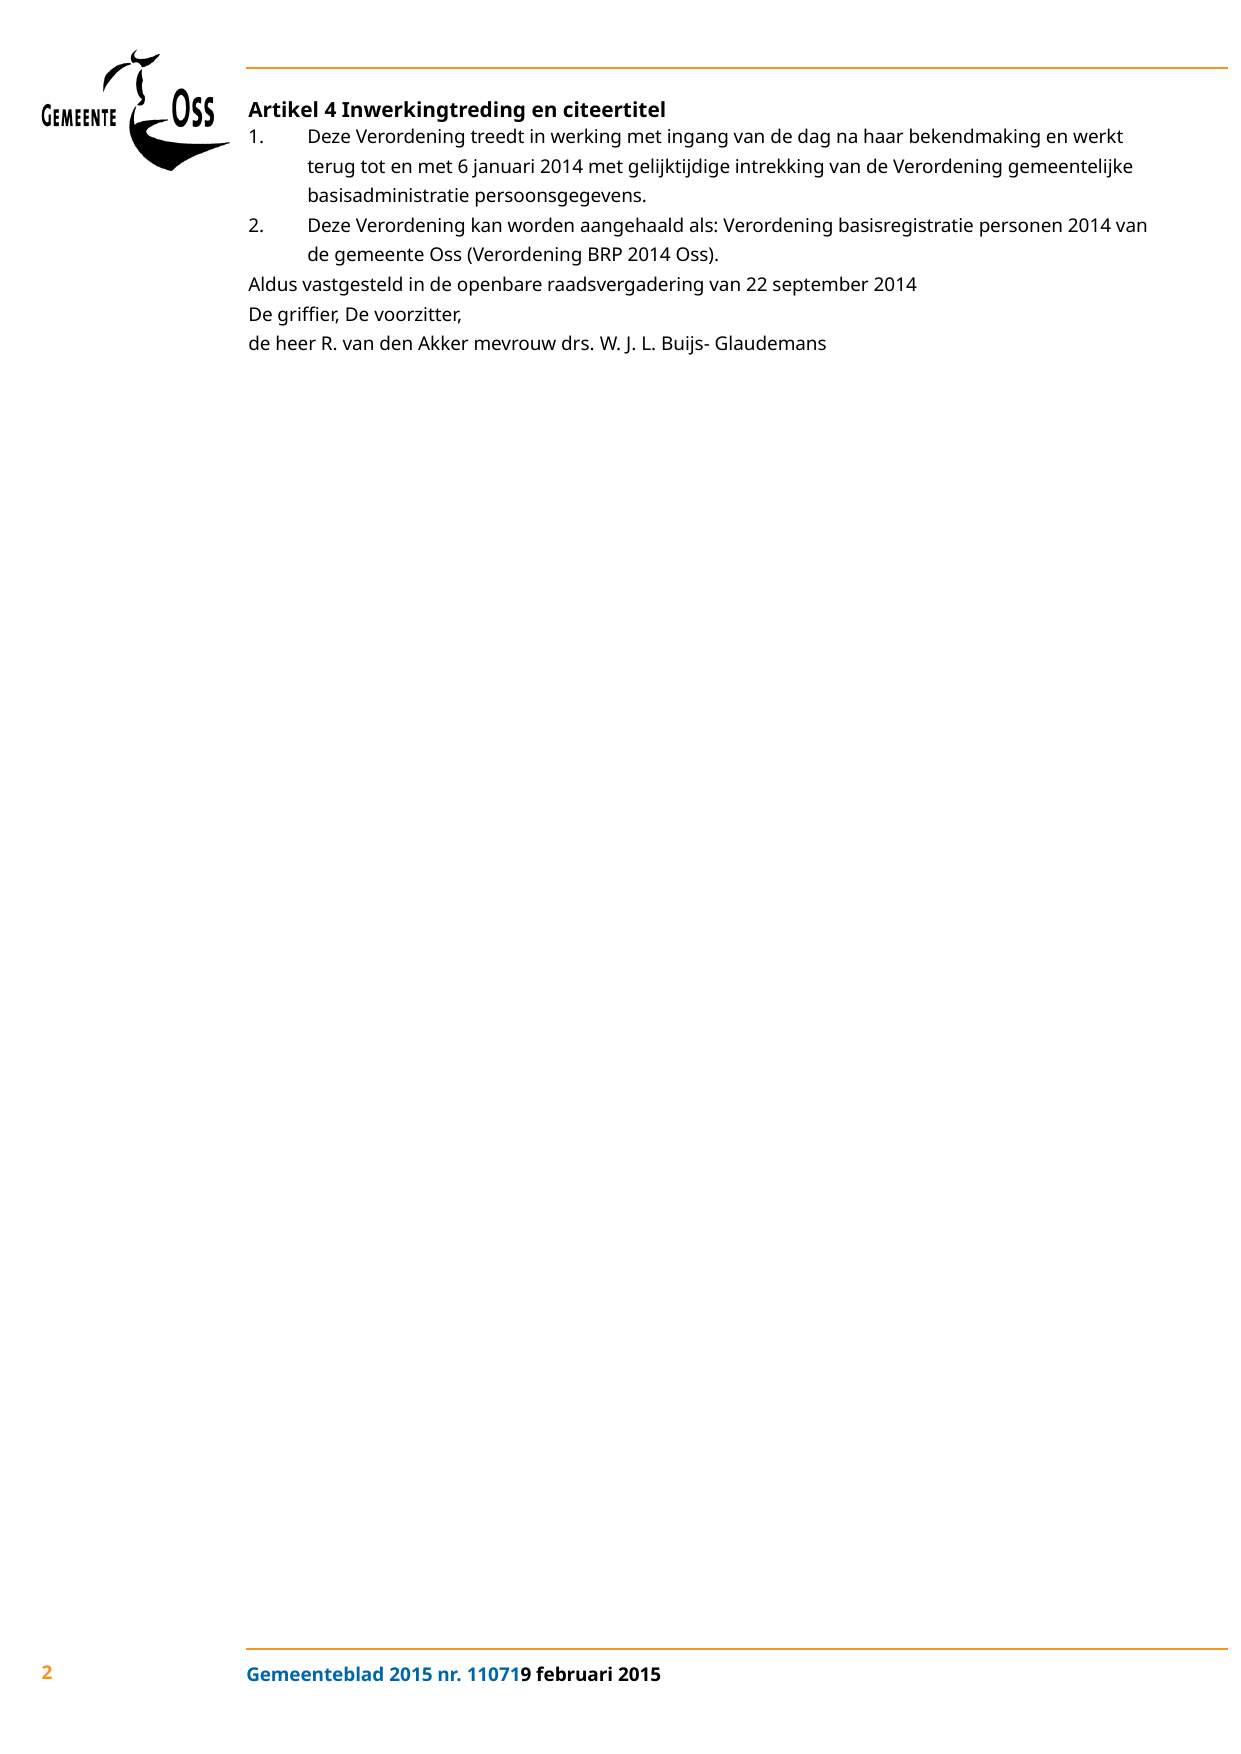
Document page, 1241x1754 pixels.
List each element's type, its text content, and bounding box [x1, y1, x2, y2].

text Aldus vastgesteld in de openbare raadsvergadering van 22 september 2014 [248, 271, 1152, 297]
list Deze Verordening kan worden aangehaald als: Verordening basisregistratie personen 2014 van de gemeente Oss (Verordening BRP 2014 Oss). [248, 212, 1152, 267]
text de heer R. van den Akker mevrouw drs. W. J. L. Buijs- Glaudemans [248, 330, 1152, 356]
list Deze Verordening treedt in werking met ingang van de dag na haar bekendmaking en werkt terug tot en met 6 januari 2014 met gelijktijdige intrekking van de Verordening gemeentelijke basisadministratie persoonsgegevens. [248, 123, 1152, 208]
text De griffier, De voorzitter, [248, 301, 1152, 326]
text Artikel 4 Inwerkingtreding en citeertitel [248, 95, 1152, 123]
picture [41, 47, 231, 172]
